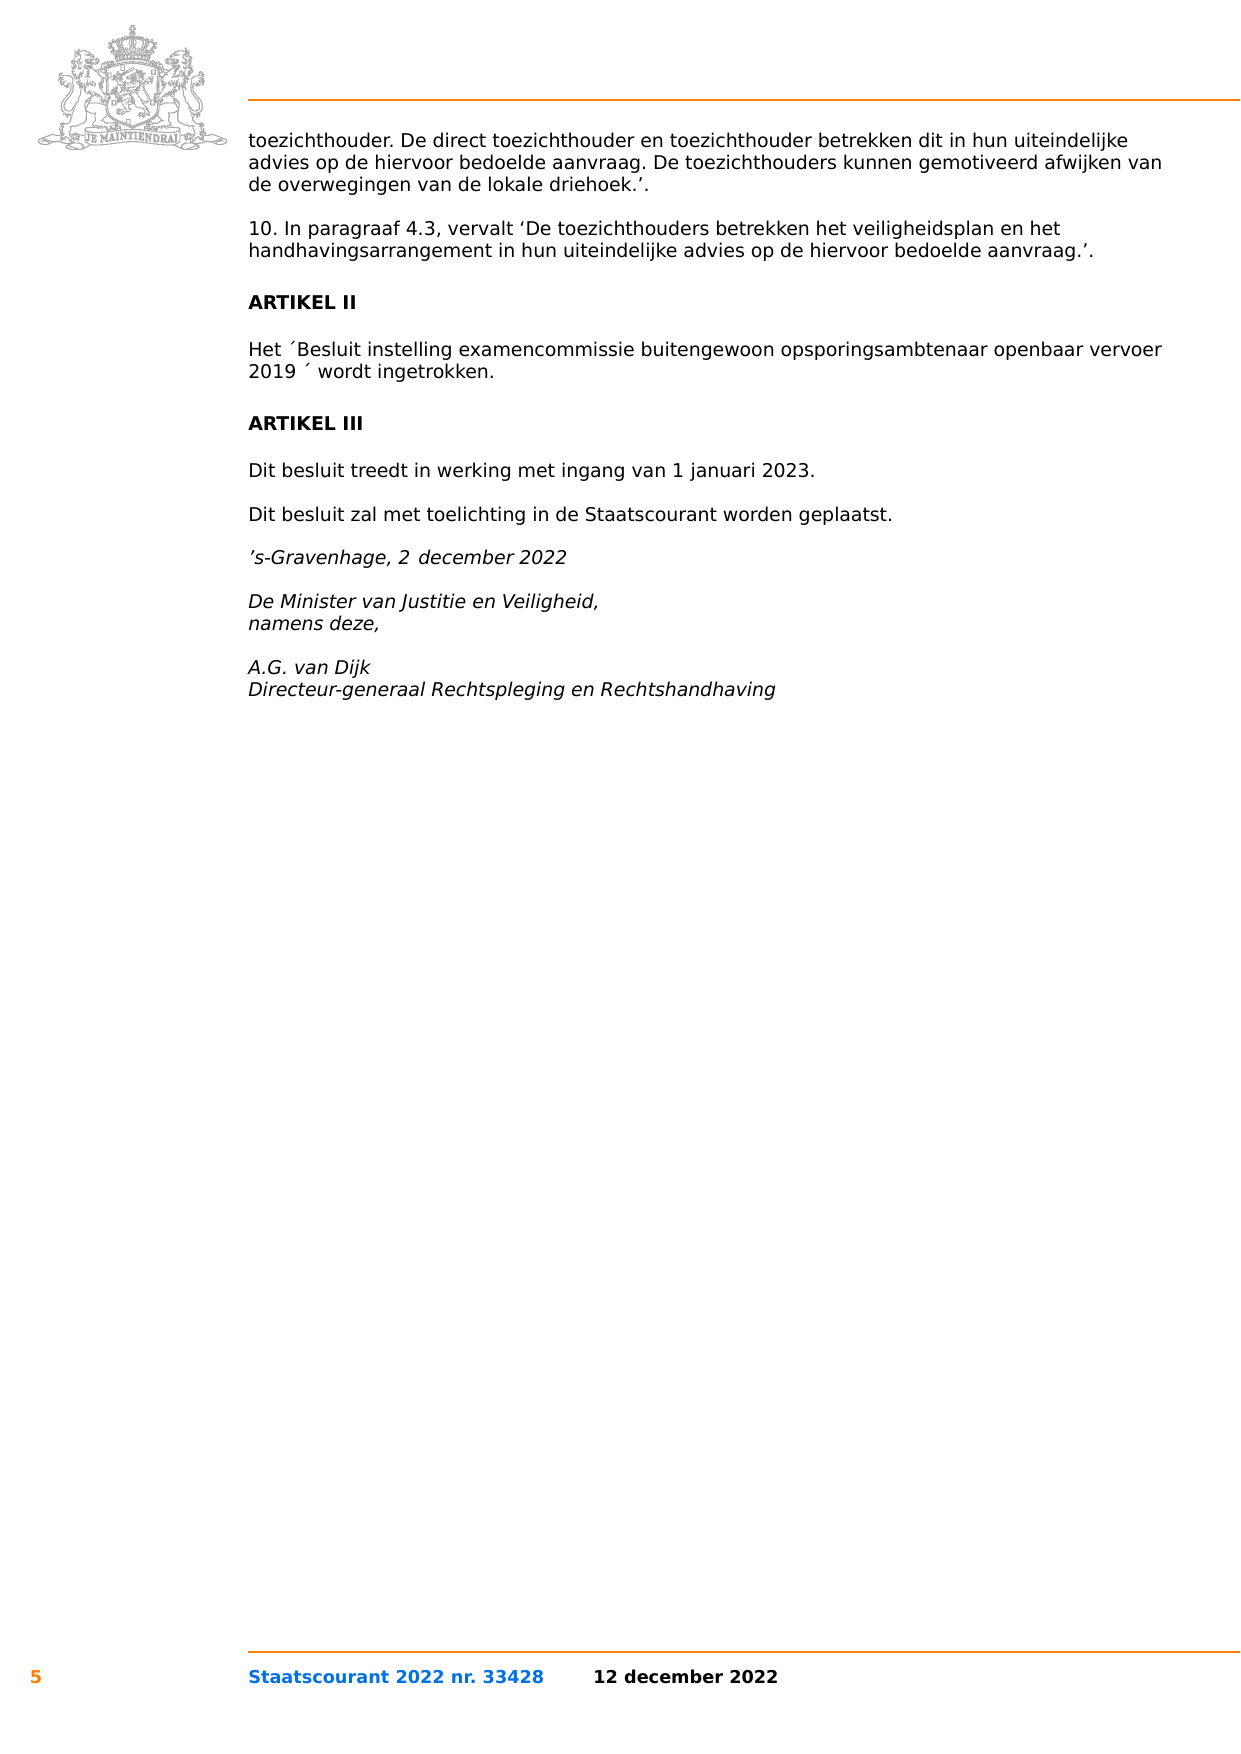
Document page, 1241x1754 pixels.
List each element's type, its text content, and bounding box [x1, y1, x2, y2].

picture [38, 25, 227, 150]
text De Minister van Justitie en Veiligheid, namens deze, A.G. van Dijk Directeur-generaal Rechtspleging en Rechtshandhaving [248, 591, 1163, 701]
text Het ´Besluit instelling examencommissie buitengewoon opsporingsambtenaar openbaar vervoer 2019 ´ wordt ingetrokken. [248, 339, 1163, 383]
subtitle ARTIKEL III [248, 413, 1163, 434]
text 10. In paragraaf 4.3, vervalt ‘De toezichthouders betrekken het veiligheidsplan en het handhavingsarrangement in hun uiteindelijke advies op de hiervoor bedoelde aanvraag.’. [248, 218, 1163, 262]
text toezichthouder. De direct toezichthouder en toezichthouder betrekken dit in hun uiteindelijke advies op de hiervoor bedoelde aanvraag. De toezichthouders kunnen gemotiveerd afwijken van de overwegingen van de lokale driehoek.’. [248, 130, 1163, 196]
text ’s-Gravenhage, 2 december 2022 [248, 547, 1163, 569]
subtitle ARTIKEL II [248, 292, 1163, 314]
text Dit besluit treedt in werking met ingang van 1 januari 2023. [248, 459, 1163, 482]
text Dit besluit zal met toelichting in de Staatscourant worden geplaatst. [248, 503, 1163, 525]
